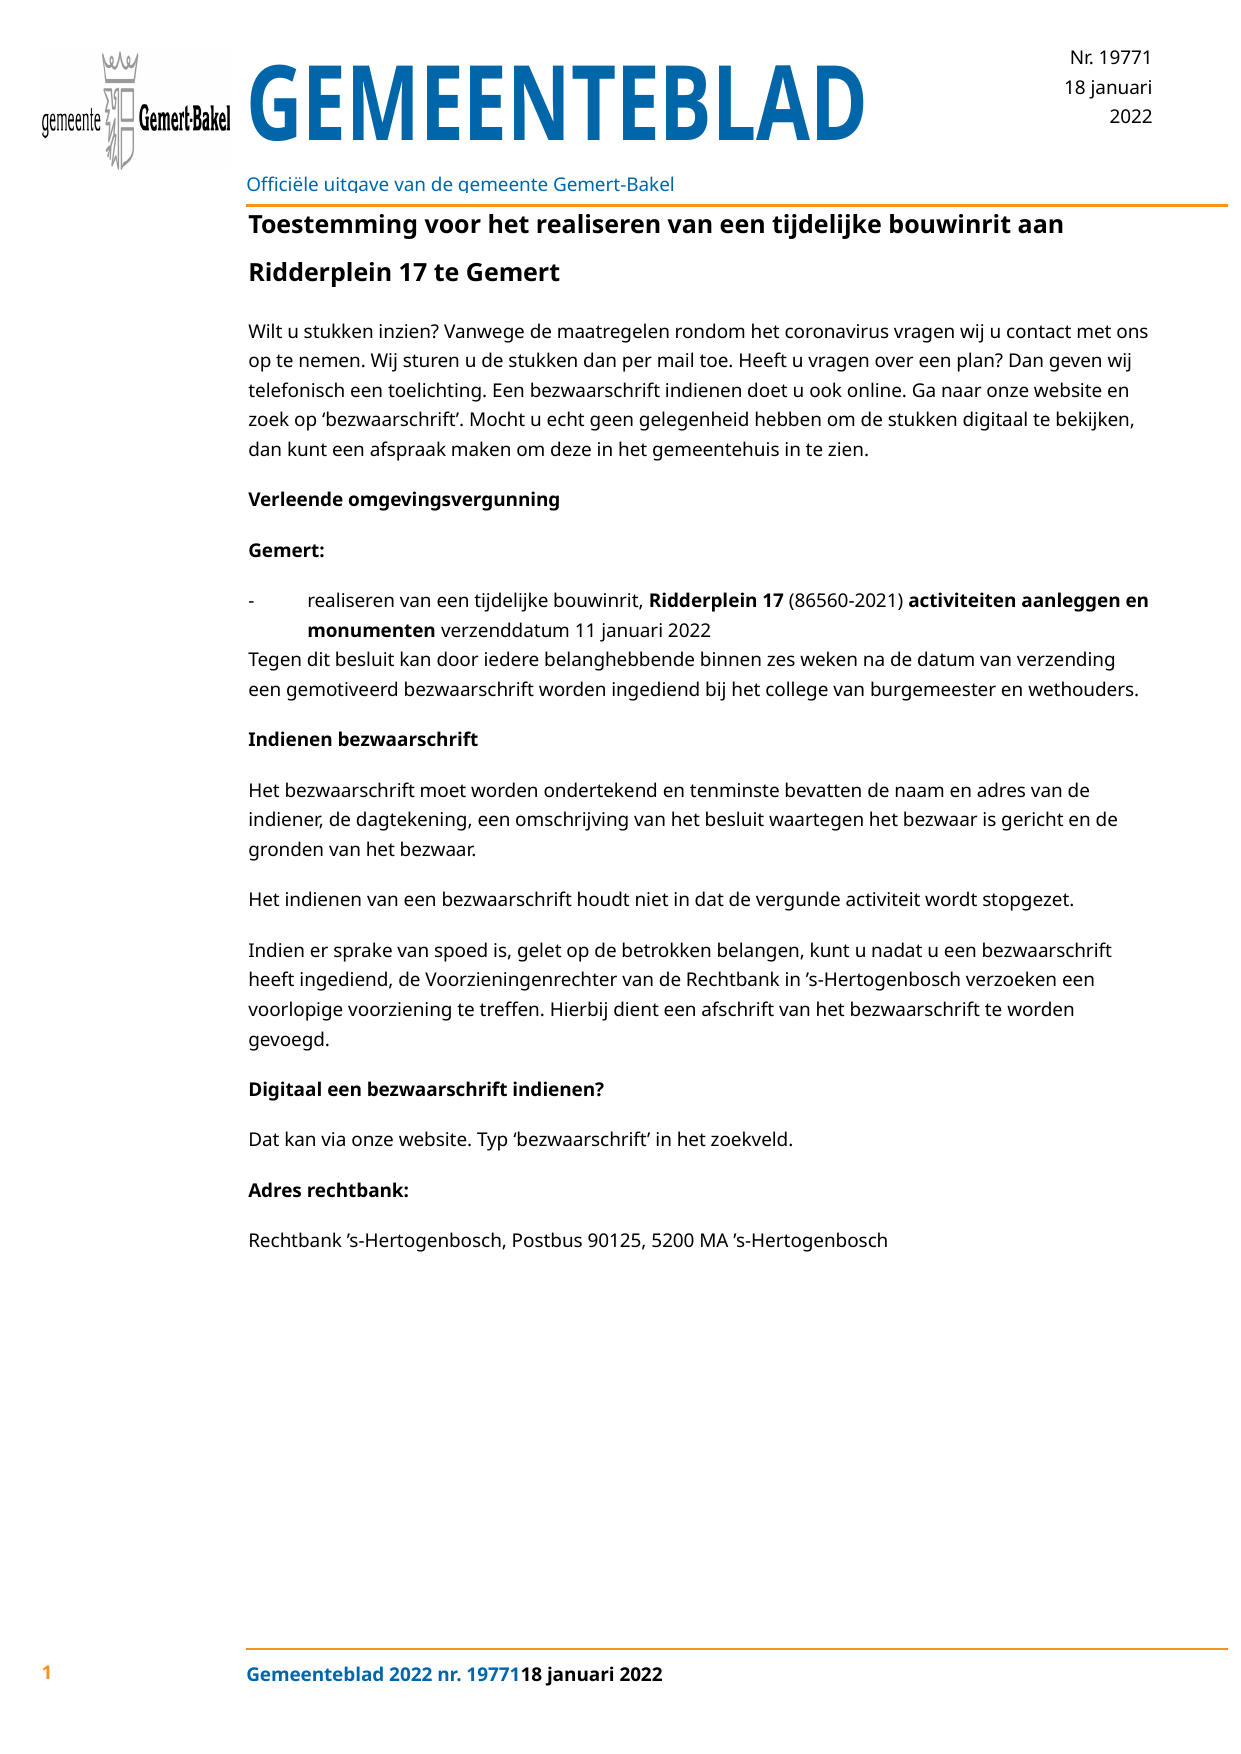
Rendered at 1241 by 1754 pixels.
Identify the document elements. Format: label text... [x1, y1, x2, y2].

picture [41, 47, 231, 172]
list realiseren van een tijdelijke bouwinrit, Ridderplein 17 (86560-2021) activiteiten aanleggen en monumenten verzenddatum 11 januari 2022 [248, 587, 1152, 643]
text Toestemming voor het realiseren van een tijdelijke bouwinrit aan Ridderplein 17 te Gemert [248, 207, 1152, 288]
text Het bezwaarschrift moet worden ondertekend en tenminste bevatten de naam en adres van de indiener, de dagtekening, een omschrijving van het besluit waartegen het bezwaar is gericht en de gronden van het bezwaar. [248, 777, 1152, 862]
text Tegen dit besluit kan door iedere belanghebbende binnen zes weken na de datum van verzending een gemotiveerd bezwaarschrift worden ingediend bij het college van burgemeester en wethouders. [248, 647, 1152, 702]
text Indien er sprake van spoed is, gelet op de betrokken belangen, kunt u nadat u een bezwaarschrift heeft ingediend, de Voorzieningenrechter van de Rechtbank in ’s-Hertogenbosch verzoeken een voorlopige voorziening te treffen. Hierbij dient een afschrift van het bezwaarschrift te worden gevoegd. [248, 937, 1152, 1052]
text Verleende omgevingsvergunning [248, 487, 1152, 512]
text Digitaal een bezwaarschrift indienen? [248, 1076, 1152, 1102]
text Indienen bezwaarschrift [248, 727, 1152, 752]
text Wilt u stukken inzien? Vanwege de maatregelen rondom het coronavirus vragen wij u contact met ons op te nemen. Wij sturen u de stukken dan per mail toe. Heeft u vragen over een plan? Dan geven wij telefonisch een toelichting. Een bezwaarschrift indienen doet u ook online. Ga naar onze website en zoek op ‘bezwaarschrift’. Mocht u echt geen gelegenheid hebben om de stukken digitaal te bekijken, dan kunt een afspraak maken om deze in het gemeentehuis in te zien. [248, 318, 1152, 462]
text Dat kan via onze website. Typ ‘bezwaarschrift’ in het zoekveld. [248, 1127, 1152, 1152]
text Het indienen van een bezwaarschrift houdt niet in dat de vergunde activiteit wordt stopgezet. [248, 887, 1152, 912]
text Rechtbank ’s-Hertogenbosch, Postbus 90125, 5200 MA ’s-Hertogenbosch [248, 1227, 1152, 1253]
text Gemert: [248, 537, 1152, 563]
text Adres rechtbank: [248, 1177, 1152, 1203]
